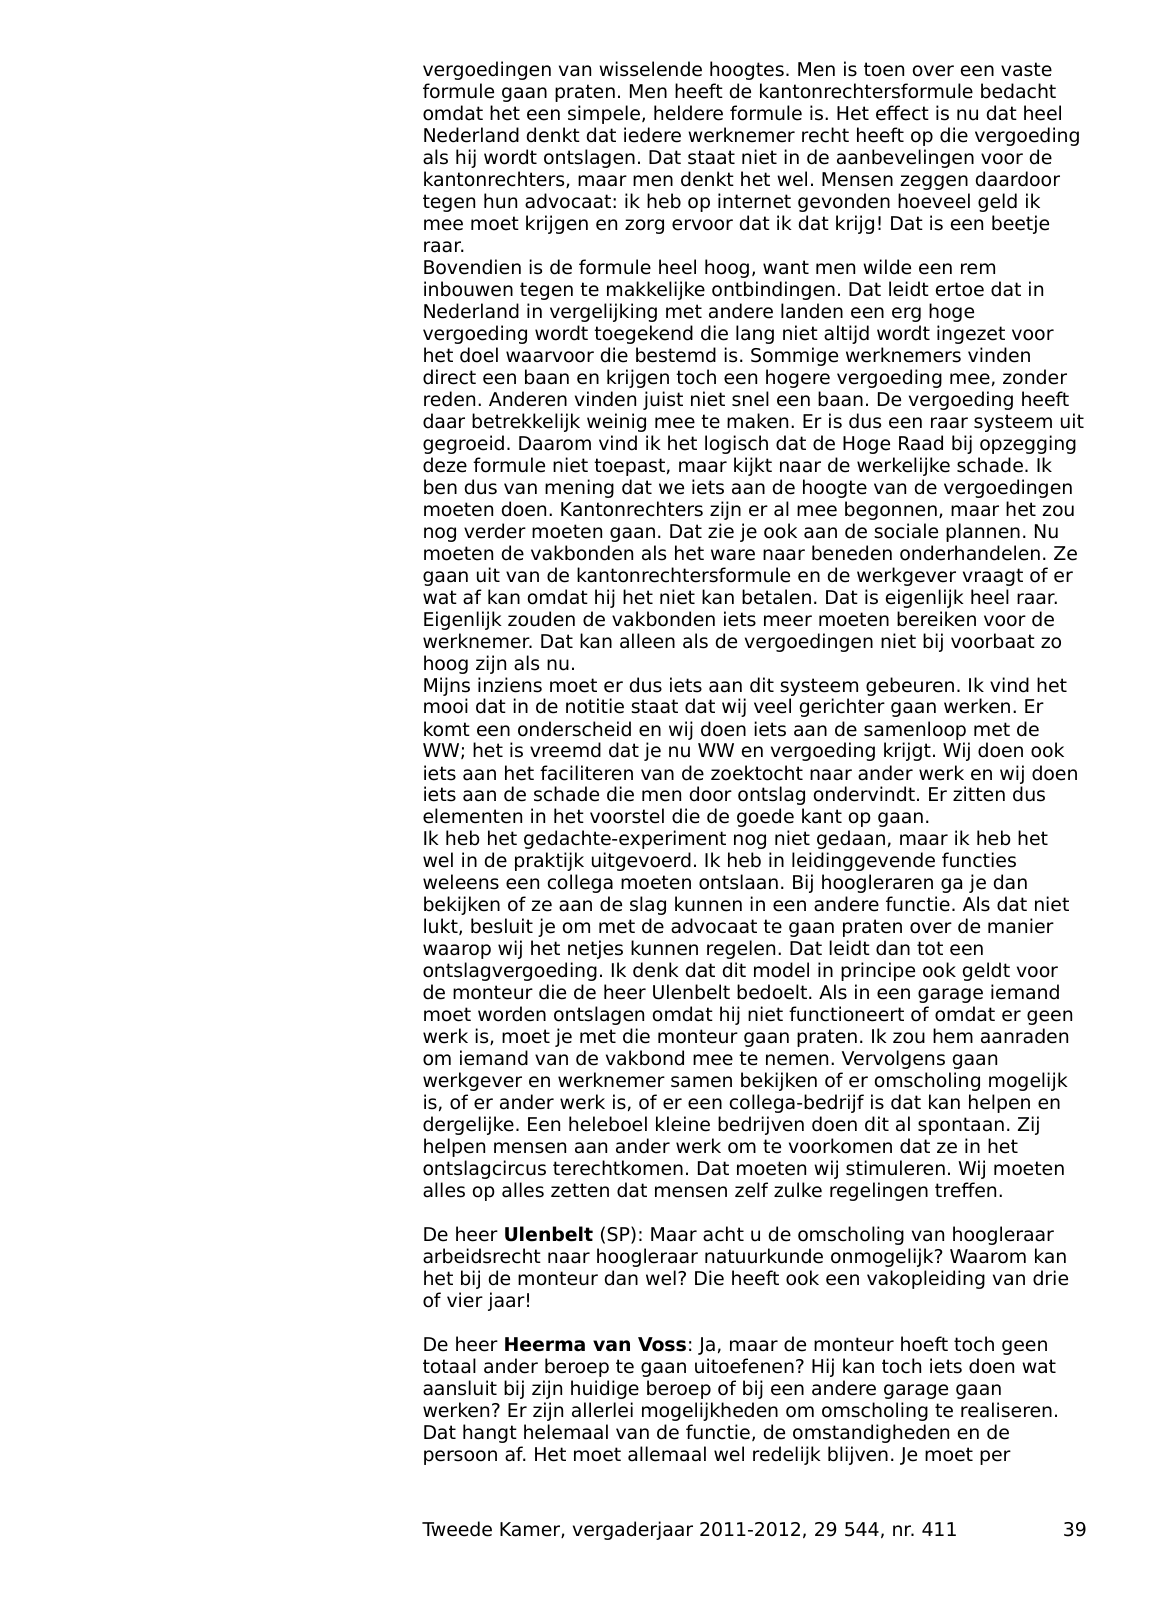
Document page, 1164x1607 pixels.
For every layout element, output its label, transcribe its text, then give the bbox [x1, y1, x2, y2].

text Mijns inziens moet er dus iets aan dit systeem gebeuren. Ik vind het mooi dat in de notitie staat dat wij veel gerichter gaan werken. Er komt een onderscheid en wij doen iets aan de samenloop met de WW; het is vreemd dat je nu WW en vergoeding krijgt. Wij doen ook iets aan het faciliteren van de zoektocht naar ander werk en wij doen iets aan de schade die men door ontslag ondervindt. Er zitten dus elementen in het voorstel die de goede kant op gaan. [422, 674, 1087, 828]
text Ik heb het gedachte-experiment nog niet gedaan, maar ik heb het wel in de praktijk uitgevoerd. Ik heb in leidinggevende functies weleens een collega moeten ontslaan. Bij hoogleraren ga je dan bekijken of ze aan de slag kunnen in een andere functie. Als dat niet lukt, besluit je om met de advocaat te gaan praten over de manier waarop wij het netjes kunnen regelen. Dat leidt dan tot een ontslagvergoeding. Ik denk dat dit model in principe ook geldt voor de monteur die de heer Ulenbelt bedoelt. Als in een garage iemand moet worden ontslagen omdat hij niet functioneert of omdat er geen werk is, moet je met die monteur gaan praten. Ik zou hem aanraden om iemand van de vakbond mee te nemen. Vervolgens gaan werkgever en werknemer samen bekijken of er omscholing mogelijk is, of er ander werk is, of er een collega-bedrijf is dat kan helpen en dergelijke. Een heleboel kleine bedrijven doen dit al spontaan. Zij helpen mensen aan ander werk om te voorkomen dat ze in het ontslagcircus terechtkomen. Dat moeten wij stimuleren. Wij moeten alles op alles zetten dat mensen zelf zulke regelingen treffen. [422, 828, 1087, 1202]
text De heer Ulenbelt (SP): Maar acht u de omscholing van hoogleraar arbeidsrecht naar hoogleraar natuurkunde onmogelijk? Waarom kan het bij de monteur dan wel? Die heeft ook een vakopleiding van drie of vier jaar! [422, 1224, 1087, 1312]
text vergoedingen van wisselende hoogtes. Men is toen over een vaste formule gaan praten. Men heeft de kantonrechtersformule bedacht omdat het een simpele, heldere formule is. Het effect is nu dat heel Nederland denkt dat iedere werknemer recht heeft op die vergoeding als hij wordt ontslagen. Dat staat niet in de aanbevelingen voor de kantonrechters, maar men denkt het wel. Mensen zeggen daardoor tegen hun advocaat: ik heb op internet gevonden hoeveel geld ik mee moet krijgen en zorg ervoor dat ik dat krijg! Dat is een beetje raar. [422, 59, 1087, 257]
text De heer Heerma van Voss: Ja, maar de monteur hoeft toch geen totaal ander beroep te gaan uitoefenen? Hij kan toch iets doen wat aansluit bij zijn huidige beroep of bij een andere garage gaan werken? Er zijn allerlei mogelijkheden om omscholing te realiseren. Dat hangt helemaal van de functie, de omstandigheden en de persoon af. Het moet allemaal wel redelijk blijven. Je moet per [422, 1334, 1087, 1466]
text Bovendien is de formule heel hoog, want men wilde een rem inbouwen tegen te makkelijke ontbindingen. Dat leidt ertoe dat in Nederland in vergelijking met andere landen een erg hoge vergoeding wordt toegekend die lang niet altijd wordt ingezet voor het doel waarvoor die bestemd is. Sommige werknemers vinden direct een baan en krijgen toch een hogere vergoeding mee, zonder reden. Anderen vinden juist niet snel een baan. De vergoeding heeft daar betrekkelijk weinig mee te maken. Er is dus een raar systeem uit gegroeid. Daarom vind ik het logisch dat de Hoge Raad bij opzegging deze formule niet toepast, maar kijkt naar de werkelijke schade. Ik ben dus van mening dat we iets aan de hoogte van de vergoedingen moeten doen. Kantonrechters zijn er al mee begonnen, maar het zou nog verder moeten gaan. Dat zie je ook aan de sociale plannen. Nu moeten de vakbonden als het ware naar beneden onderhandelen. Ze gaan uit van de kantonrechtersformule en de werkgever vraagt of er wat af kan omdat hij het niet kan betalen. Dat is eigenlijk heel raar. Eigenlijk zouden de vakbonden iets meer moeten bereiken voor de werknemer. Dat kan alleen als de vergoedingen niet bij voorbaat zo hoog zijn als nu. [422, 257, 1087, 674]
